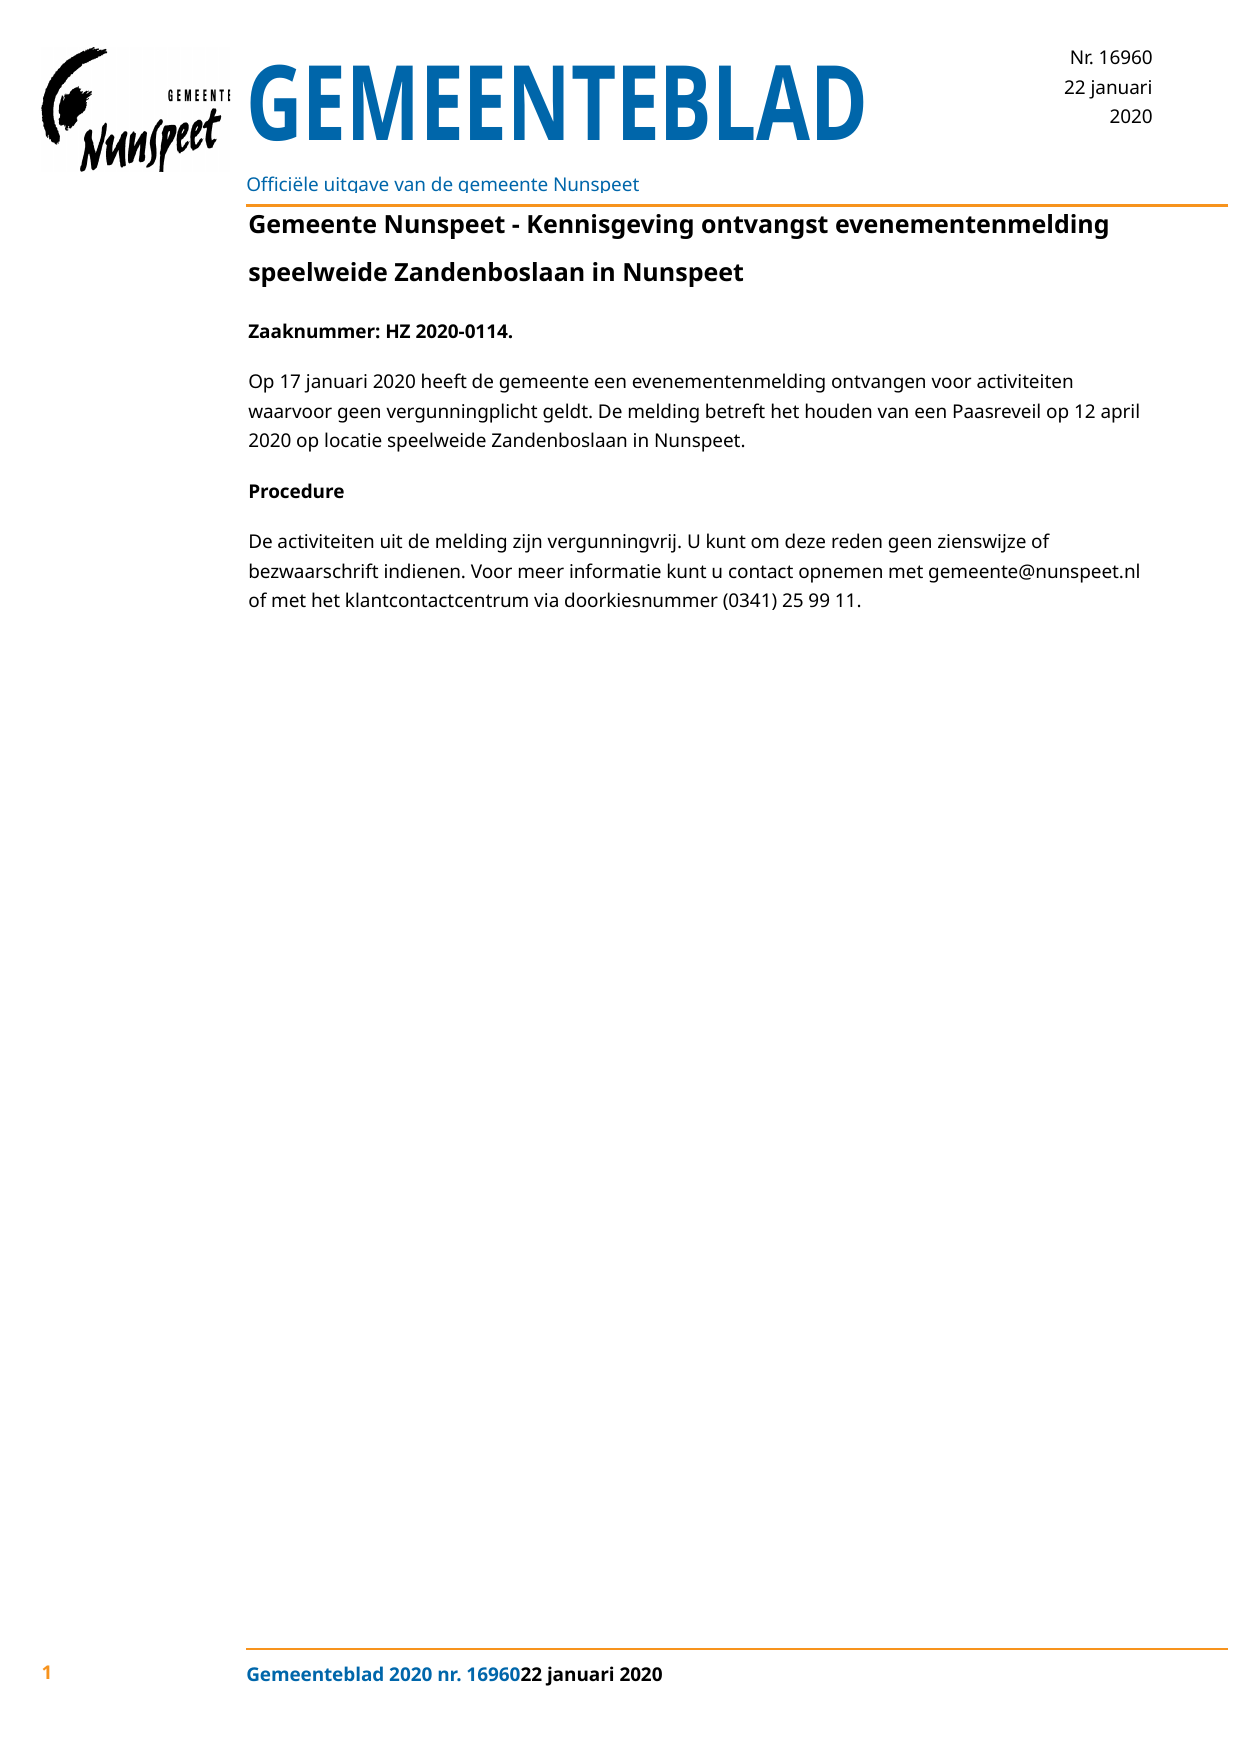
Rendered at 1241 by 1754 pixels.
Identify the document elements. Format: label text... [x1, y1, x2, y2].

text Zaaknummer: HZ 2020-0114. [248, 318, 1152, 344]
text Gemeente Nunspeet - Kennisgeving ontvangst evenementenmelding speelweide Zandenboslaan in Nunspeet [248, 207, 1152, 288]
text Procedure [248, 478, 1152, 504]
text Op 17 januari 2020 heeft de gemeente een evenementenmelding ontvangen voor activiteiten waarvoor geen vergunningplicht geldt. De melding betreft het houden van een Paasreveil op 12 april 2020 op locatie speelweide Zandenboslaan in Nunspeet. [248, 368, 1152, 453]
picture [41, 47, 231, 172]
text De activiteiten uit de melding zijn vergunningvrij. U kunt om deze reden geen zienswijze of bezwaarschrift indienen. Voor meer informatie kunt u contact opnemen met gemeente@nunspeet.nl of met het klantcontactcentrum via doorkiesnummer (0341) 25 99 11. [248, 528, 1152, 613]
